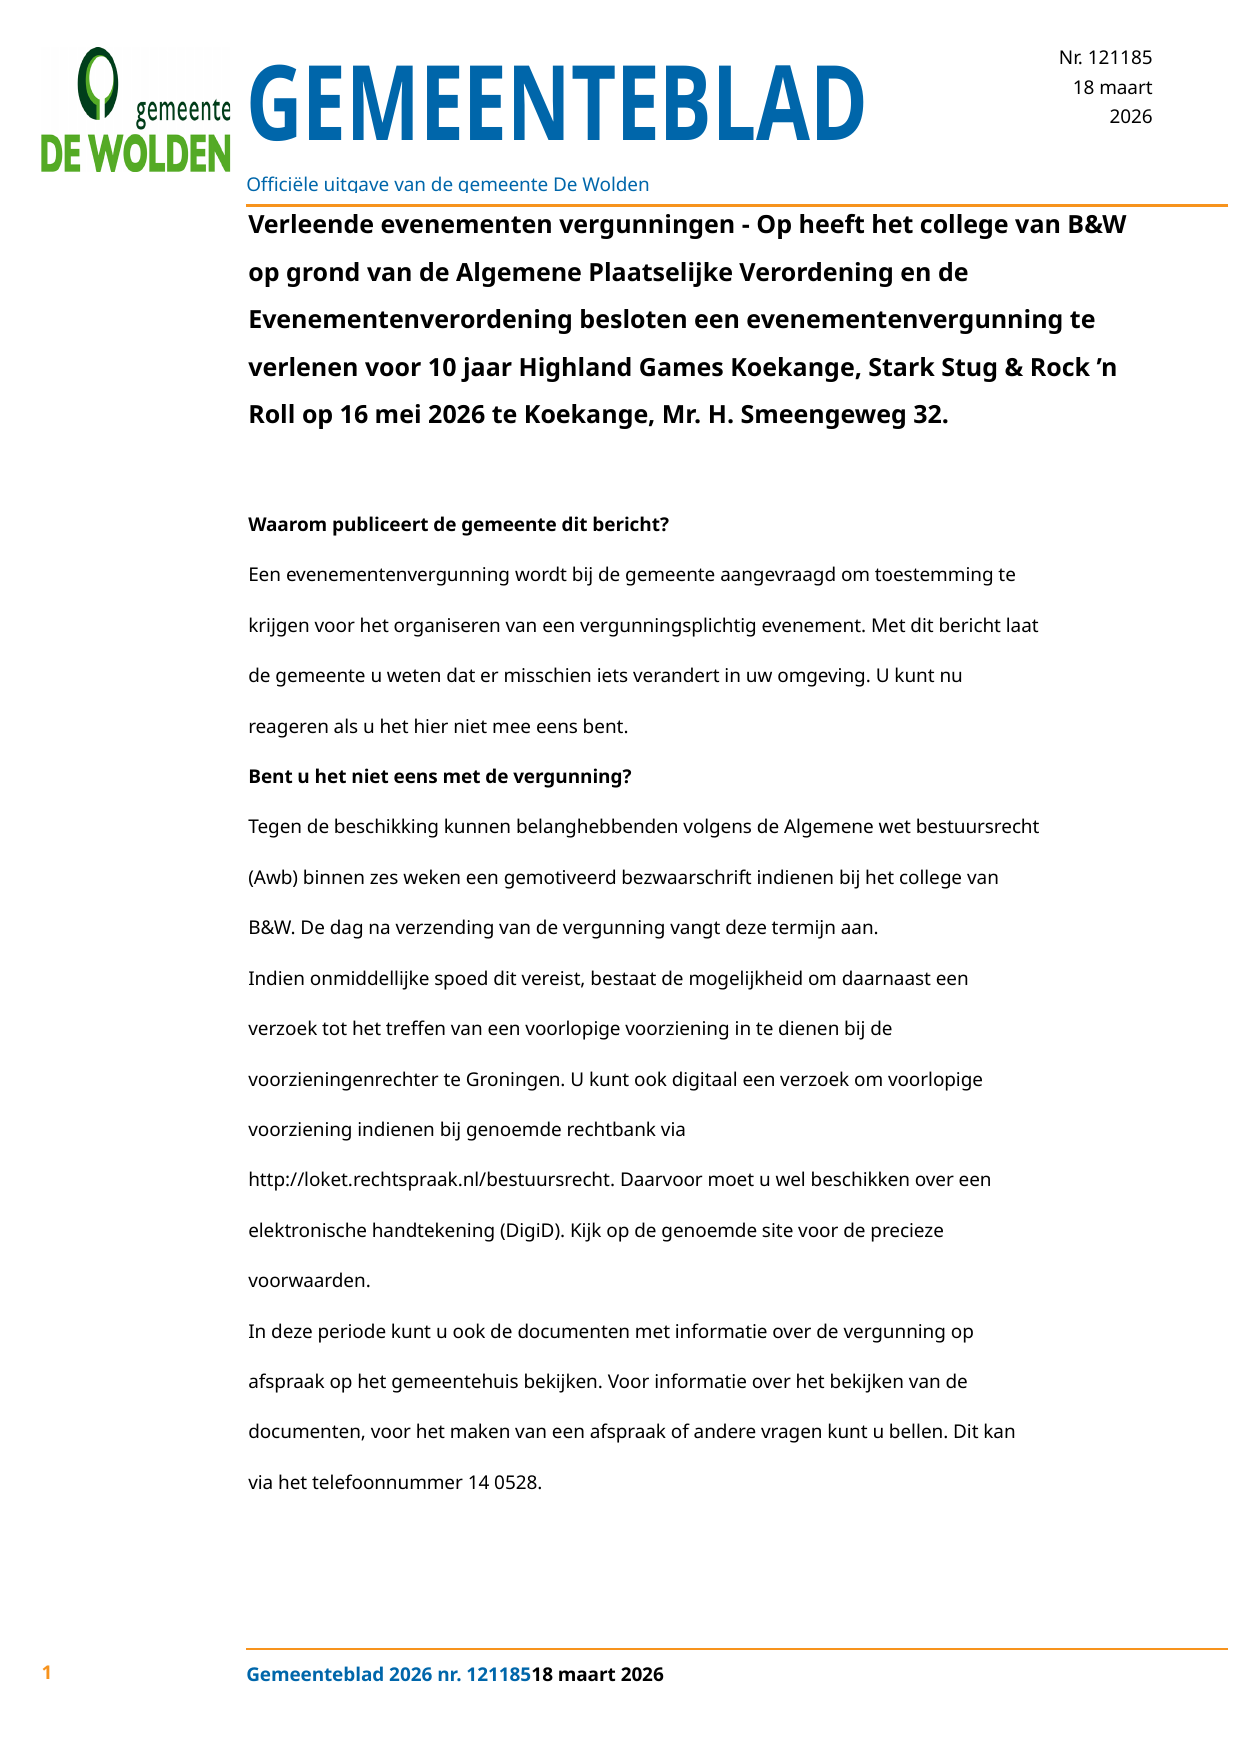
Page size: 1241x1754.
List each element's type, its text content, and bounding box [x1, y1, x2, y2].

text Bent u het niet eens met de vergunning? [248, 763, 1152, 789]
text http://loket.rechtspraak.nl/bestuursrecht. Daarvoor moet u wel beschikken over een [248, 1167, 1152, 1192]
text Waarom publiceert de gemeente dit bericht? [248, 511, 1152, 537]
text elektronische handtekening (DigiD). Kijk op de genoemde site voor de precieze [248, 1217, 1152, 1243]
text reageren als u het hier niet mee eens bent. [248, 713, 1152, 738]
picture [41, 47, 231, 172]
text verzoek tot het treffen van een voorlopige voorziening in te dienen bij de [248, 1015, 1152, 1041]
text voorzieningenrechter te Groningen. U kunt ook digitaal een verzoek om voorlopige [248, 1066, 1152, 1091]
text B&W. De dag na verzending van de vergunning vangt deze termijn aan. [248, 914, 1152, 940]
text voorziening indienen bij genoemde rechtbank via [248, 1116, 1152, 1142]
text Een evenementenvergunning wordt bij de gemeente aangevraagd om toestemming te [248, 562, 1152, 587]
text krijgen voor het organiseren van een vergunningsplichtig evenement. Met dit bericht laat [248, 612, 1152, 638]
text voorwaarden. [248, 1267, 1152, 1293]
text Tegen de beschikking kunnen belanghebbenden volgens de Algemene wet bestuursrecht [248, 814, 1152, 839]
text de gemeente u weten dat er misschien iets verandert in uw omgeving. U kunt nu [248, 662, 1152, 688]
text via het telefoonnummer 14 0528. [248, 1469, 1152, 1495]
text Indien onmiddellijke spoed dit vereist, bestaat de mogelijkheid om daarnaast een [248, 965, 1152, 991]
text (Awb) binnen zes weken een gemotiveerd bezwaarschrift indienen bij het college van [248, 864, 1152, 890]
text afspraak op het gemeentehuis bekijken. Voor informatie over het bekijken van de [248, 1368, 1152, 1394]
text Verleende evenementen vergunningen - Op heeft het college van B&W op grond van de Algemene Plaatselijke Verordening en de Evenementenverordening besloten een evenementenvergunning te verlenen voor 10 jaar Highland Games Koekange, Stark Stug & Rock ’n Roll op 16 mei 2026 te Koekange, Mr. H. Smeengeweg 32. [248, 207, 1152, 431]
text documenten, voor het maken van een afspraak of andere vragen kunt u bellen. Dit kan [248, 1419, 1152, 1444]
text In deze periode kunt u ook de documenten met informatie over de vergunning op [248, 1318, 1152, 1343]
